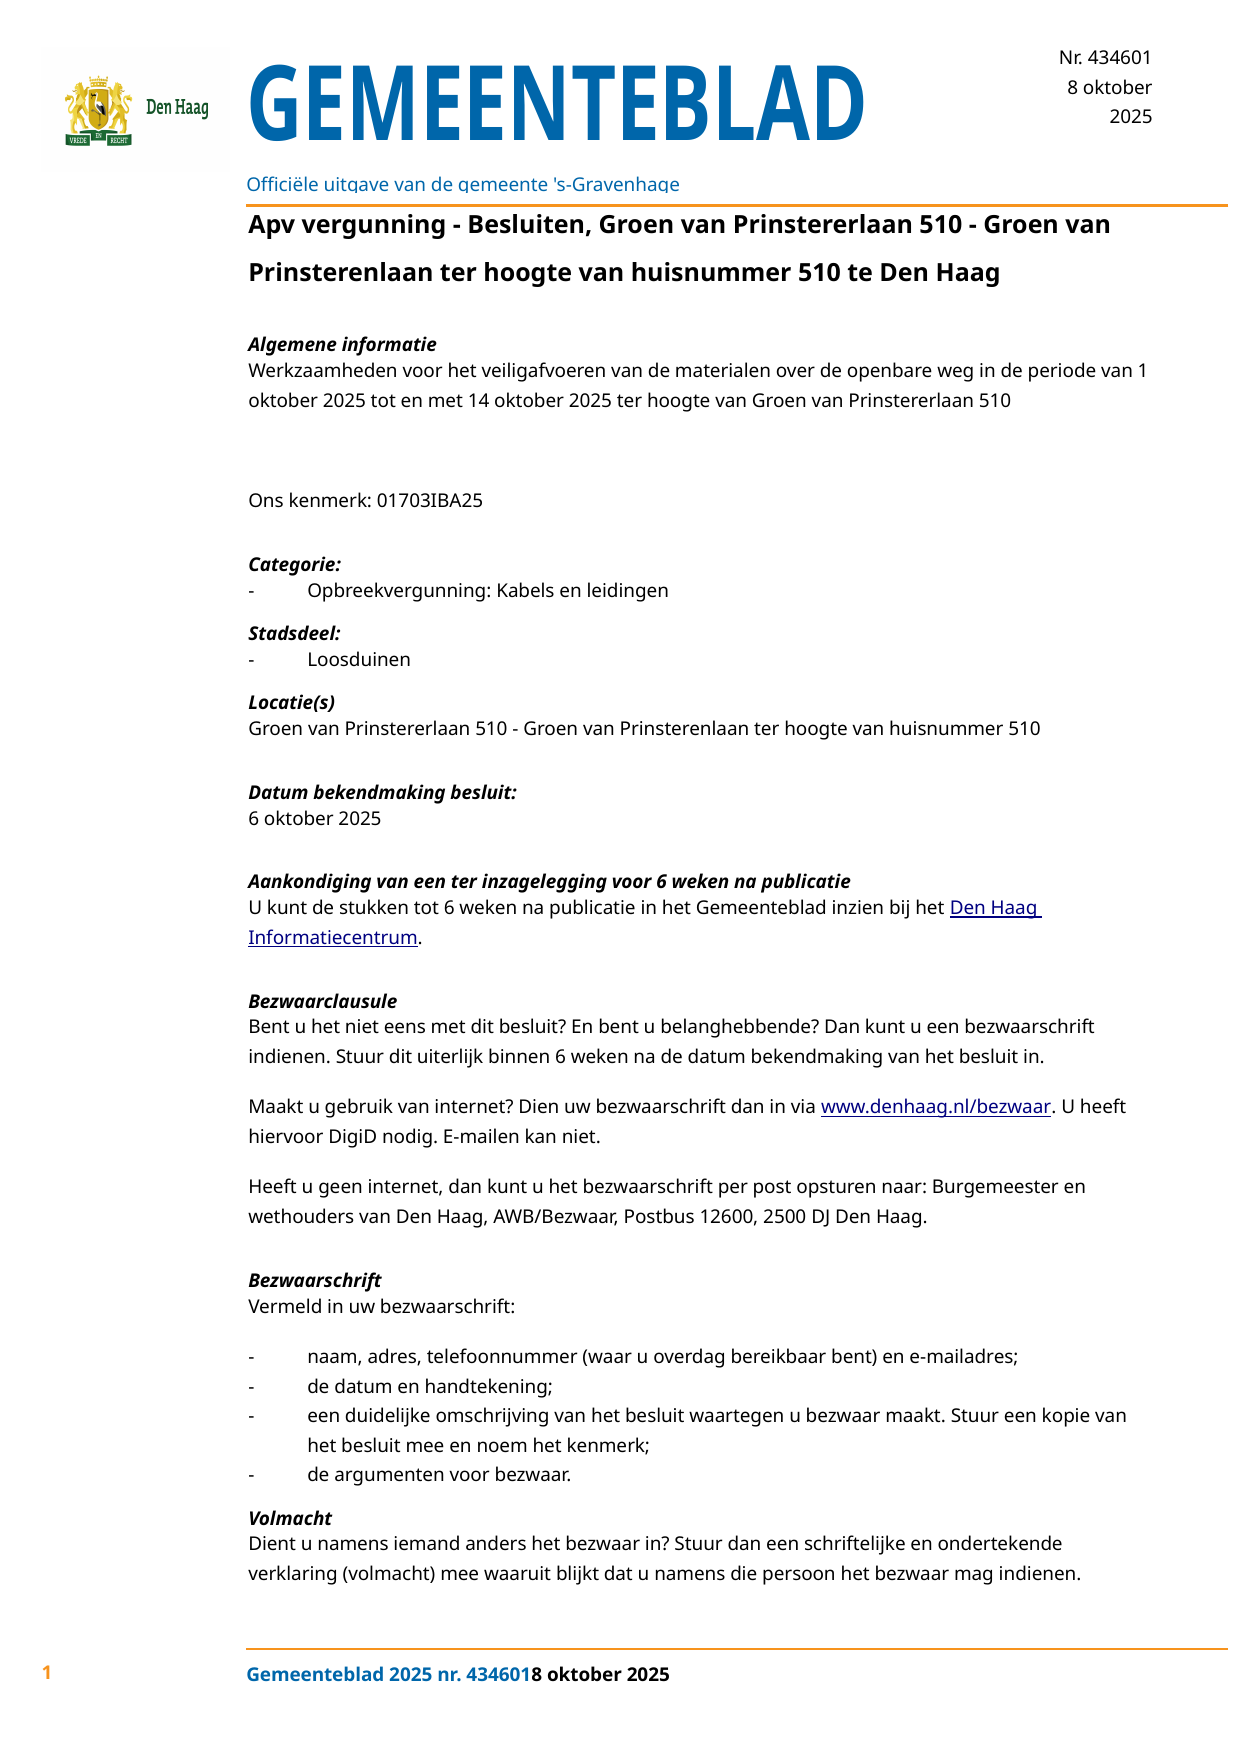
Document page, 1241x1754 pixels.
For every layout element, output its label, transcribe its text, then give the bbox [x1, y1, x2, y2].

text Werkzaamheden voor het veiligafvoeren van de materialen over de openbare weg in de periode van 1 oktober 2025 tot en met 14 oktober 2025 ter hoogte van Groen van Prinstererlaan 510 [248, 357, 1152, 412]
text Bent u het niet eens met dit besluit? En bent u belanghebbende? Dan kunt u een bezwaarschrift indienen. Stuur dit uiterlijk binnen 6 weken na de datum bekendmaking van het besluit in. [248, 1014, 1152, 1069]
text Dient u namens iemand anders het bezwaar in? Stuur dan een schriftelijke en ondertekende verklaring (volmacht) mee waaruit blijkt dat u namens die persoon het bezwaar mag indienen. [248, 1531, 1152, 1586]
text Groen van Prinstererlaan 510 - Groen van Prinsterenlaan ter hoogte van huisnummer 510 [248, 715, 1152, 741]
list de argumenten voor bezwaar. [248, 1462, 1152, 1487]
text Stadsdeel: [248, 620, 1152, 646]
text Vermeld in uw bezwaarschrift: [248, 1293, 1152, 1319]
list een duidelijke omschrijving van het besluit waartegen u bezwaar maakt. Stuur een kopie van het besluit mee en noem het kenmerk; [248, 1402, 1152, 1458]
list naam, adres, telefoonnummer (waar u overdag bereikbaar bent) en e-mailadres; [248, 1343, 1152, 1369]
text 6 oktober 2025 [248, 805, 1152, 830]
text U kunt de stukken tot 6 weken na publicatie in het Gemeenteblad inzien bij het Den Haag Informatiecentrum. [248, 894, 1152, 950]
text Ons kenmerk: 01703IBA25 [248, 488, 1152, 513]
text Datum bekendmaking besluit: [248, 779, 1152, 805]
list de datum en handtekening; [248, 1373, 1152, 1399]
text Categorie: [248, 552, 1152, 577]
text Apv vergunning - Besluiten, Groen van Prinstererlaan 510 - Groen van Prinsterenlaan ter hoogte van huisnummer 510 te Den Haag [248, 207, 1152, 288]
text Algemene informatie [248, 331, 1152, 357]
picture [41, 47, 231, 172]
text Bezwaarclausule [248, 988, 1152, 1014]
text Heeft u geen internet, dan kunt u het bezwaarschrift per post opsturen naar: Burgemeester en wethouders van Den Haag, AWB/Bezwaar, Postbus 12600, 2500 DJ Den Haag. [248, 1174, 1152, 1229]
list Loosduinen [248, 646, 1152, 672]
text Bezwaarschrift [248, 1267, 1152, 1293]
text Volmacht [248, 1505, 1152, 1531]
list Opbreekvergunning: Kabels en leidingen [248, 577, 1152, 603]
text Aankondiging van een ter inzagelegging voor 6 weken na publicatie [248, 869, 1152, 894]
text Locatie(s) [248, 689, 1152, 715]
text Maakt u gebruik van internet? Dien uw bezwaarschrift dan in via www.denhaag.nl/bezwaar. U heeft hiervoor DigiD nodig. E-mailen kan niet. [248, 1094, 1152, 1149]
